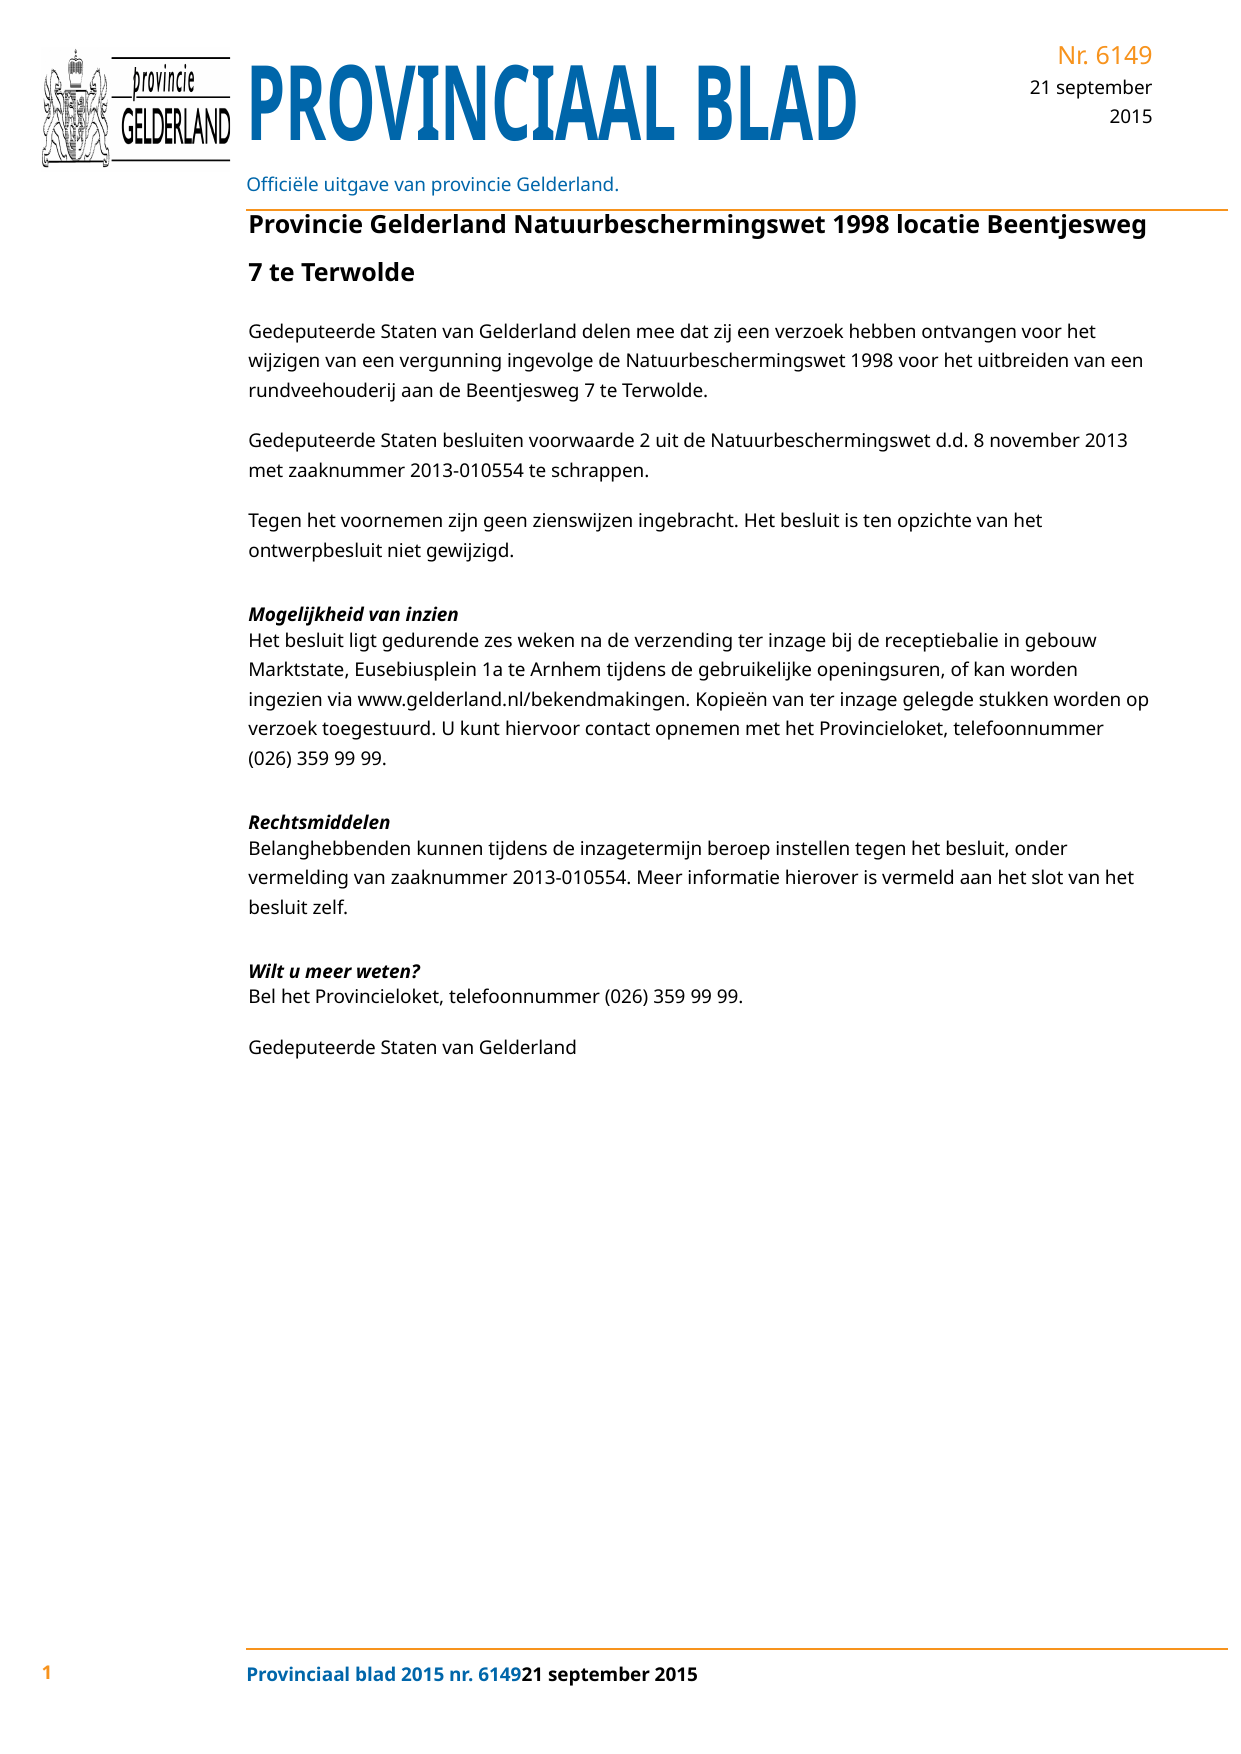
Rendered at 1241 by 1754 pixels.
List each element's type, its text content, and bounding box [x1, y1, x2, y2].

text Provincie Gelderland Natuurbeschermingswet 1998 locatie Beentjesweg 7 te Terwolde [248, 211, 1152, 288]
text Rechtsmiddelen [248, 809, 1152, 835]
picture [41, 47, 231, 172]
text Wilt u meer weten? [248, 958, 1152, 984]
text Mogelijkheid van inzien [248, 601, 1152, 627]
text Gedeputeerde Staten van Gelderland [248, 1034, 1152, 1060]
text Gedeputeerde Staten van Gelderland delen mee dat zij een verzoek hebben ontvangen voor het wijzigen van een vergunning ingevolge de Natuurbeschermingswet 1998 voor het uitbreiden van een rundveehouderij aan de Beentjesweg 7 te Terwolde. [248, 318, 1152, 403]
text Gedeputeerde Staten besluiten voorwaarde 2 uit de Natuurbeschermingswet d.d. 8 november 2013 met zaaknummer 2013-010554 te schrappen. [248, 427, 1152, 483]
text Het besluit ligt gedurende zes weken na de verzending ter inzage bij de receptiebalie in gebouw Marktstate, Eusebiusplein 1a te Arnhem tijdens de gebruikelijke openingsuren, of kan worden ingezien via www.gelderland.nl/bekendmakingen. Kopieën van ter inzage gelegde stukken worden op verzoek toegestuurd. U kunt hiervoor contact opnemen met het Provincieloket, telefoonnummer (026) 359 99 99. [248, 627, 1152, 771]
text Belanghebbenden kunnen tijdens de inzagetermijn beroep instellen tegen het besluit, onder vermelding van zaaknummer 2013-010554. Meer informatie hierover is vermeld aan het slot van het besluit zelf. [248, 835, 1152, 920]
text Tegen het voornemen zijn geen zienswijzen ingebracht. Het besluit is ten opzichte van het ontwerpbesluit niet gewijzigd. [248, 507, 1152, 563]
text Bel het Provincieloket, telefoonnummer (026) 359 99 99. [248, 984, 1152, 1009]
